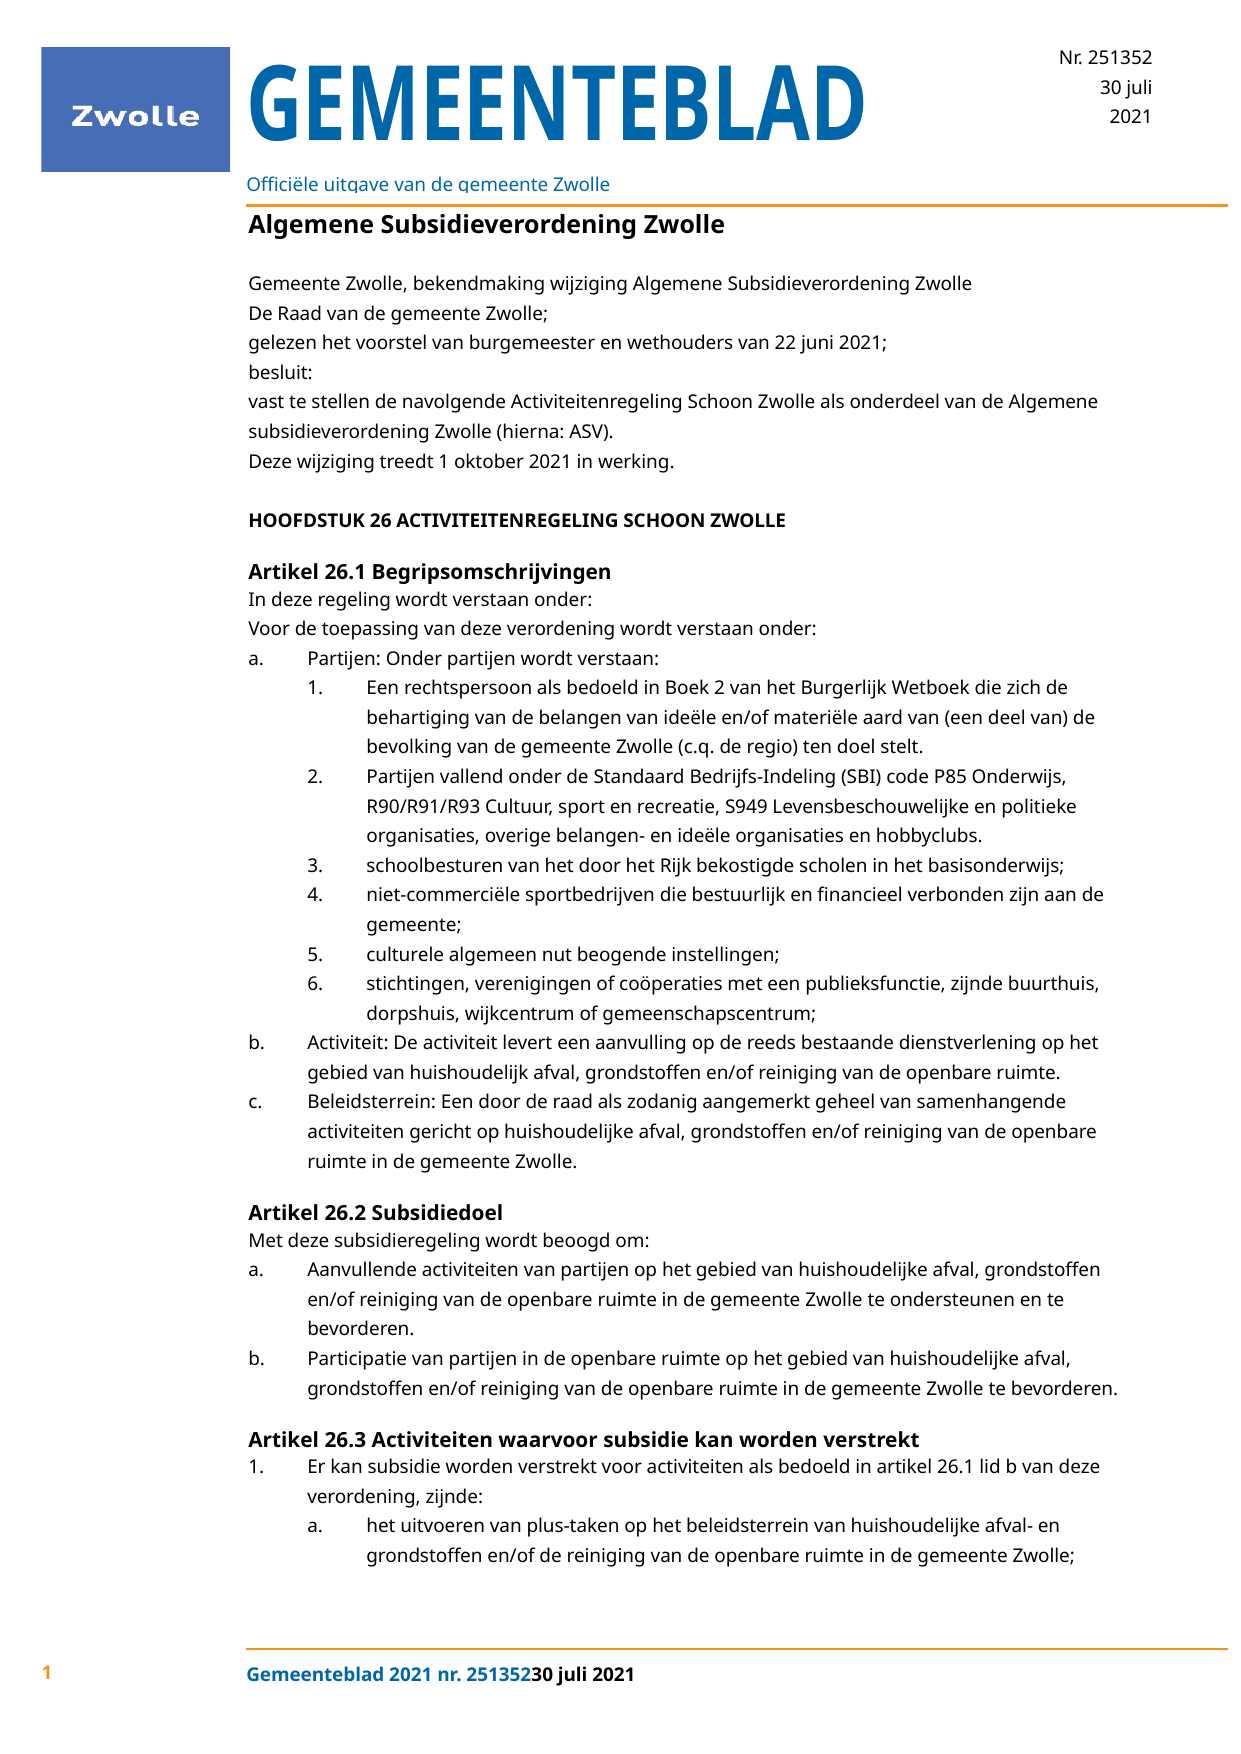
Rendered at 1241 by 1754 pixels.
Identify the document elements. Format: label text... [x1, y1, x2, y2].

list niet-commerciële sportbedrijven die bestuurlijk en financieel verbonden zijn aan de gemeente; [307, 882, 1152, 937]
text gelezen het voorstel van burgemeester en wethouders van 22 juni 2021; [248, 329, 1152, 355]
text Algemene Subsidieverordening Zwolle [248, 207, 1152, 241]
text In deze regeling wordt verstaan onder: [248, 586, 1152, 612]
text besluit: [248, 359, 1152, 385]
list Participatie van partijen in de openbare ruimte op het gebied van huishoudelijke afval, grondstoffen en/of reiniging van de openbare ruimte in de gemeente Zwolle te bevorderen. [248, 1345, 1152, 1400]
list Partijen vallend onder de Standaard Bedrijfs-Indeling (SBI) code P85 Onderwijs, R90/R91/R93 Cultuur, sport en recreatie, S949 Levensbeschouwelijke en politieke organisaties, overige belangen- en ideële organisaties en hobbyclubs. [307, 763, 1152, 848]
list Er kan subsidie worden verstrekt voor activiteiten als bedoeld in artikel 26.1 lid b van deze verordening, zijnde: [248, 1453, 1152, 1509]
text Artikel 26.1 Begripsomschrijvingen [248, 557, 1152, 586]
text De Raad van de gemeente Zwolle; [248, 300, 1152, 326]
list culturele algemeen nut beogende instellingen; [307, 941, 1152, 967]
list stichtingen, verenigingen of coöperaties met een publieksfunctie, zijnde buurthuis, dorpshuis, wijkcentrum of gemeenschapscentrum; [307, 970, 1152, 1026]
list Partijen: Onder partijen wordt verstaan: [248, 645, 1152, 671]
text HOOFDSTUK 26 ACTIVITEITENREGELING SCHOON ZWOLLE [248, 507, 1152, 533]
list schoolbesturen van het door het Rijk bekostigde scholen in het basisonderwijs; [307, 852, 1152, 878]
text Deze wijziging treedt 1 oktober 2021 in werking. [248, 448, 1152, 473]
picture [41, 47, 231, 172]
list Aanvullende activiteiten van partijen op het gebied van huishoudelijke afval, grondstoffen en/of reiniging van de openbare ruimte in de gemeente Zwolle te ondersteunen en te bevorderen. [248, 1256, 1152, 1341]
text vast te stellen de navolgende Activiteitenregeling Schoon Zwolle als onderdeel van de Algemene subsidieverordening Zwolle (hierna: ASV). [248, 389, 1152, 444]
text Artikel 26.3 Activiteiten waarvoor subsidie kan worden verstrekt [248, 1425, 1152, 1453]
list Activiteit: De activiteit levert een aanvulling op de reeds bestaande dienstverlening op het gebied van huishoudelijk afval, grondstoffen en/of reiniging van de openbare ruimte. [248, 1029, 1152, 1085]
list het uitvoeren van plus-taken op het beleidsterrein van huishoudelijke afval- en grondstoffen en/of de reiniging van de openbare ruimte in de gemeente Zwolle; [307, 1513, 1152, 1568]
text Artikel 26.2 Subsidiedoel [248, 1198, 1152, 1227]
text Met deze subsidieregeling wordt beoogd om: [248, 1227, 1152, 1252]
list Een rechtspersoon als bedoeld in Boek 2 van het Burgerlijk Wetboek die zich de behartiging van de belangen van ideële en/of materiële aard van (een deel van) de bevolking van de gemeente Zwolle (c.q. de regio) ten doel stelt. [307, 674, 1152, 759]
text Gemeente Zwolle, bekendmaking wijziging Algemene Subsidieverordening Zwolle [248, 270, 1152, 296]
text Voor de toepassing van deze verordening wordt verstaan onder: [248, 615, 1152, 641]
list Beleidsterrein: Een door de raad als zodanig aangemerkt geheel van samenhangende activiteiten gericht op huishoudelijke afval, grondstoffen en/of reiniging van de openbare ruimte in de gemeente Zwolle. [248, 1089, 1152, 1174]
